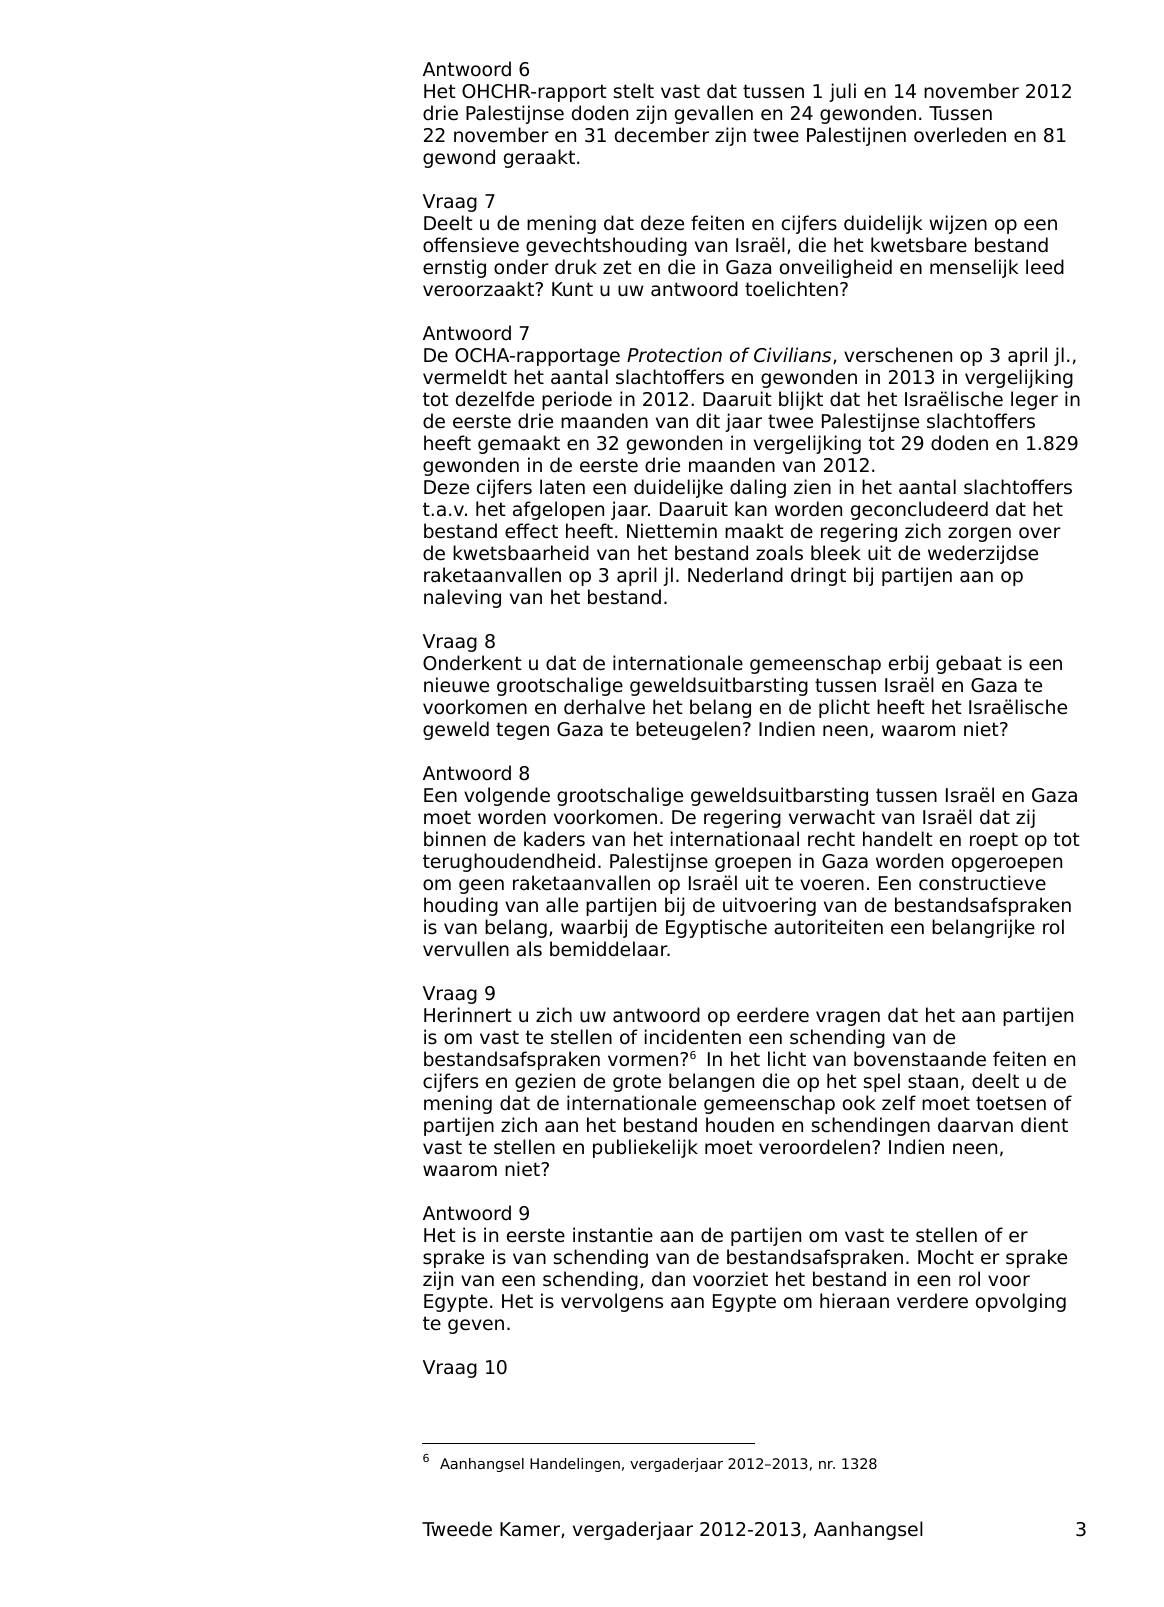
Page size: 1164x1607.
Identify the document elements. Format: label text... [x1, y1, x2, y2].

text Aanhangsel Handelingen, vergaderjaar 2012–2013, nr. 1328 [422, 1452, 1087, 1474]
text Vraag 7 [422, 191, 1087, 213]
text Vraag 8 [422, 631, 1087, 653]
text Een volgende grootschalige geweldsuitbarsting tussen Israël en Gaza moet worden voorkomen. De regering verwacht van Israël dat zij binnen de kaders van het internationaal recht handelt en roept op tot terughoudendheid. Palestijnse groepen in Gaza worden opgeroepen om geen raketaanvallen op Israël uit te voeren. Een constructieve houding van alle partijen bij de uitvoering van de bestandsafspraken is van belang, waarbij de Egyptische autoriteiten een belangrijke rol vervullen als bemiddelaar. [422, 785, 1087, 961]
text Deze cijfers laten een duidelijke daling zien in het aantal slachtoffers t.a.v. het afgelopen jaar. Daaruit kan worden geconcludeerd dat het bestand effect heeft. Niettemin maakt de regering zich zorgen over de kwetsbaarheid van het bestand zoals bleek uit de wederzijdse raketaanvallen op 3 april jl. Nederland dringt bij partijen aan op naleving van het bestand. [422, 477, 1087, 609]
text Deelt u de mening dat deze feiten en cijfers duidelijk wijzen op een offensieve gevechtshouding van Israël, die het kwetsbare bestand ernstig onder druk zet en die in Gaza onveiligheid en menselijk leed veroorzaakt? Kunt u uw antwoord toelichten? [422, 213, 1087, 301]
text Herinnert u zich uw antwoord op eerdere vragen dat het aan partijen is om vast te stellen of incidenten een schending van de bestandsafspraken vormen? In het licht van bovenstaande feiten en cijfers en gezien de grote belangen die op het spel staan, deelt u de mening dat de internationale gemeenschap ook zelf moet toetsen of partijen zich aan het bestand houden en schendingen daarvan dient vast te stellen en publiekelijk moet veroordelen? Indien neen, waarom niet? [422, 1005, 1087, 1181]
text Het OHCHR-rapport stelt vast dat tussen 1 juli en 14 november 2012 drie Palestijnse doden zijn gevallen en 24 gewonden. Tussen 22 november en 31 december zijn twee Palestijnen overleden en 81 gewond geraakt. [422, 81, 1087, 169]
text Vraag 9 [422, 983, 1087, 1005]
text Antwoord 7 [422, 323, 1087, 345]
text Onderkent u dat de internationale gemeenschap erbij gebaat is een nieuwe grootschalige geweldsuitbarsting tussen Israël en Gaza te voorkomen en derhalve het belang en de plicht heeft het Israëlische geweld tegen Gaza te beteugelen? Indien neen, waarom niet? [422, 653, 1087, 741]
text Antwoord 6 [422, 59, 1087, 81]
text De OCHA-rapportage Protection of Civilians, verschenen op 3 april jl., vermeldt het aantal slachtoffers en gewonden in 2013 in vergelijking tot dezelfde periode in 2012. Daaruit blijkt dat het Israëlische leger in de eerste drie maanden van dit jaar twee Palestijnse slachtoffers heeft gemaakt en 32 gewonden in vergelijking tot 29 doden en 1.829 gewonden in de eerste drie maanden van 2012. [422, 345, 1087, 477]
text Antwoord 9 [422, 1203, 1087, 1225]
text Het is in eerste instantie aan de partijen om vast te stellen of er sprake is van schending van de bestandsafspraken. Mocht er sprake zijn van een schending, dan voorziet het bestand in een rol voor Egypte. Het is vervolgens aan Egypte om hieraan verdere opvolging te geven. [422, 1225, 1087, 1335]
text Antwoord 8 [422, 763, 1087, 785]
text Vraag 10 [422, 1357, 1087, 1379]
